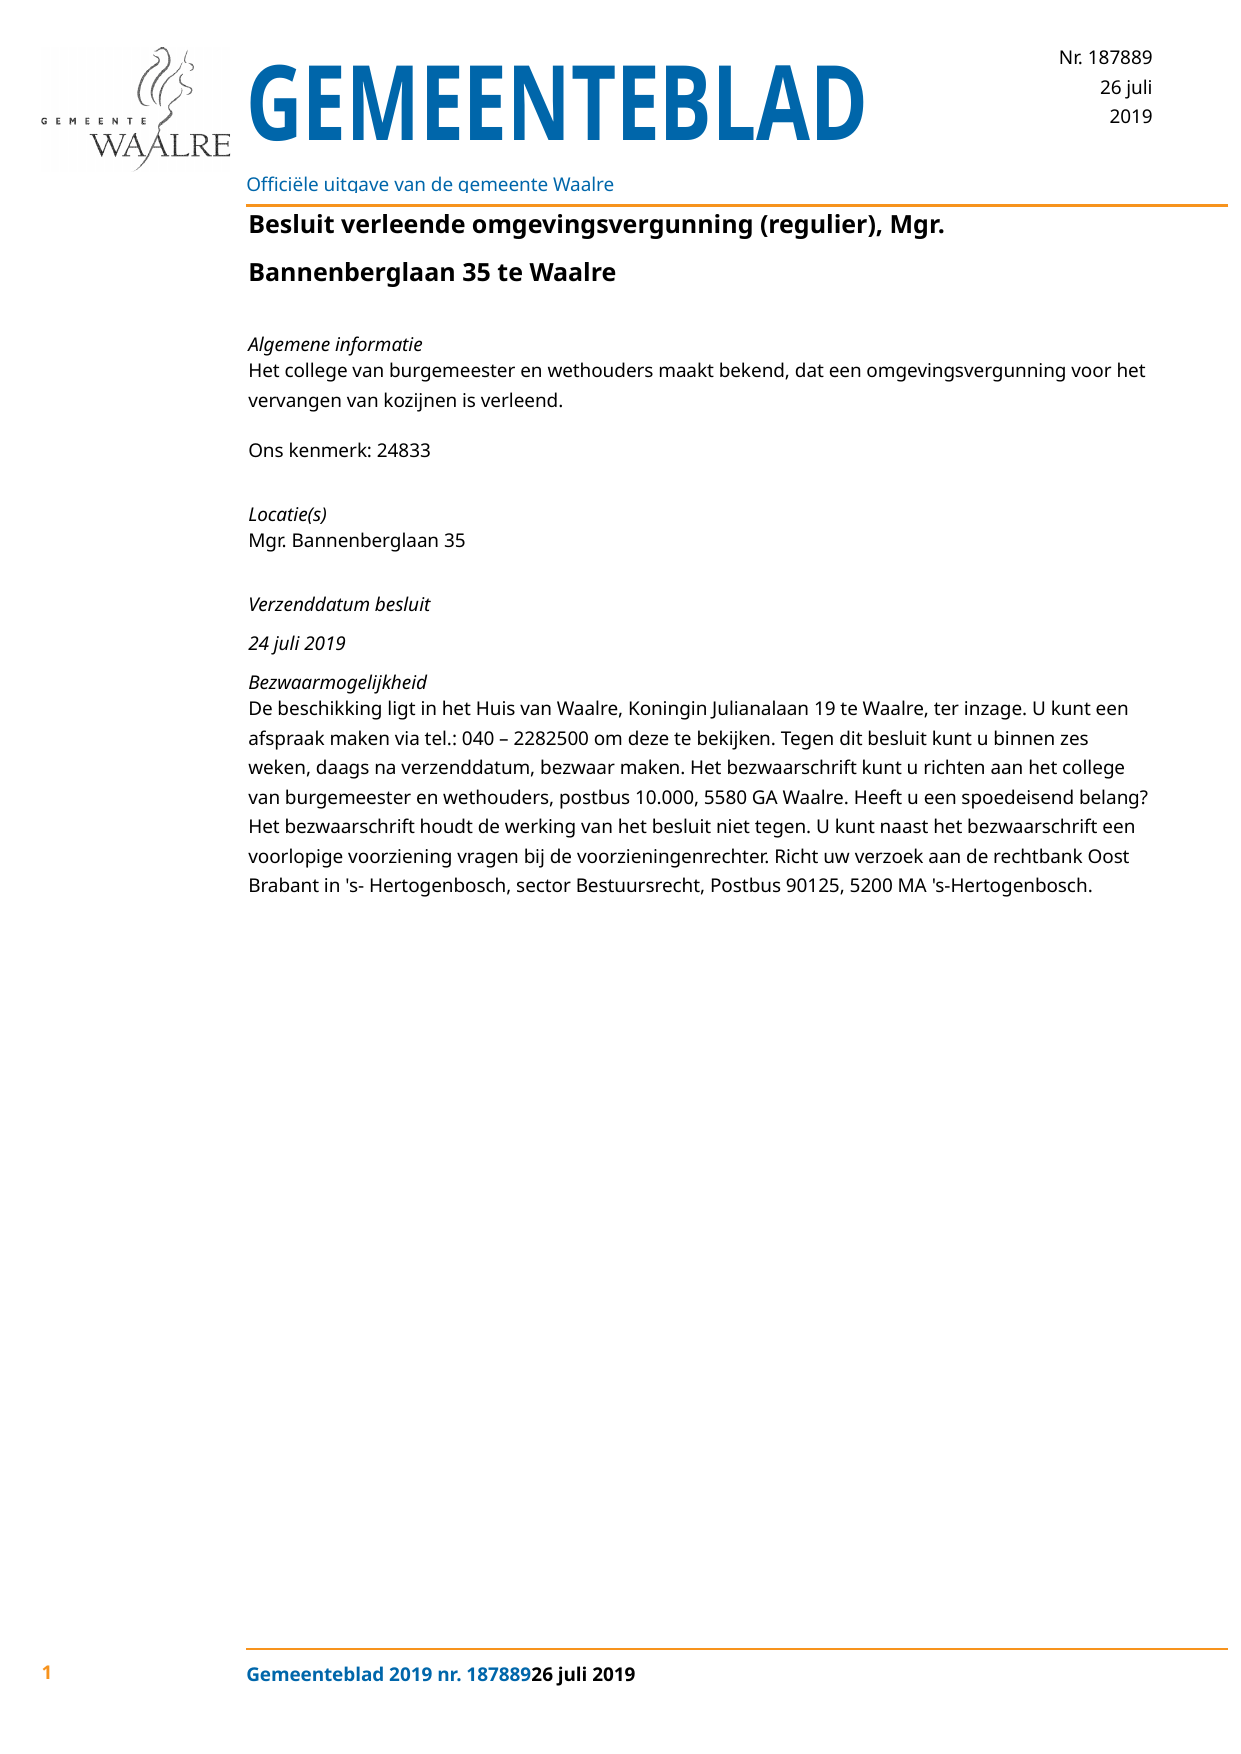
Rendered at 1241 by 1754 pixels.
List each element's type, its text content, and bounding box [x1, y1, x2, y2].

text Besluit verleende omgevingsvergunning (regulier), Mgr. Bannenberglaan 35 te Waalre [248, 207, 1152, 288]
text Ons kenmerk: 24833 [248, 437, 1152, 463]
text Het college van burgemeester en wethouders maakt bekend, dat een omgevingsvergunning voor het vervangen van kozijnen is verleend. [248, 357, 1152, 412]
text Algemene informatie [248, 331, 1152, 357]
text Locatie(s) [248, 501, 1152, 527]
text 24 juli 2019 [248, 630, 1152, 656]
picture [41, 47, 231, 172]
text Mgr. Bannenberglaan 35 [248, 527, 1152, 553]
text De beschikking ligt in het Huis van Waalre, Koningin Julianalaan 19 te Waalre, ter inzage. U kunt een afspraak maken via tel.: 040 – 2282500 om deze te bekijken. Tegen dit besluit kunt u binnen zes weken, daags na verzenddatum, bezwaar maken. Het bezwaarschrift kunt u richten aan het college van burgemeester en wethouders, postbus 10.000, 5580 GA Waalre. Heeft u een spoedeisend belang? Het bezwaarschrift houdt de werking van het besluit niet tegen. U kunt naast het bezwaarschrift een voorlopige voorziening vragen bij de voorzieningenrechter. Richt uw verzoek aan de rechtbank Oost Brabant in 's- Hertogenbosch, sector Bestuursrecht, Postbus 90125, 5200 MA 's-Hertogenbosch. [248, 695, 1152, 898]
text Verzenddatum besluit [248, 591, 1152, 617]
text Bezwaarmogelijkheid [248, 669, 1152, 695]
